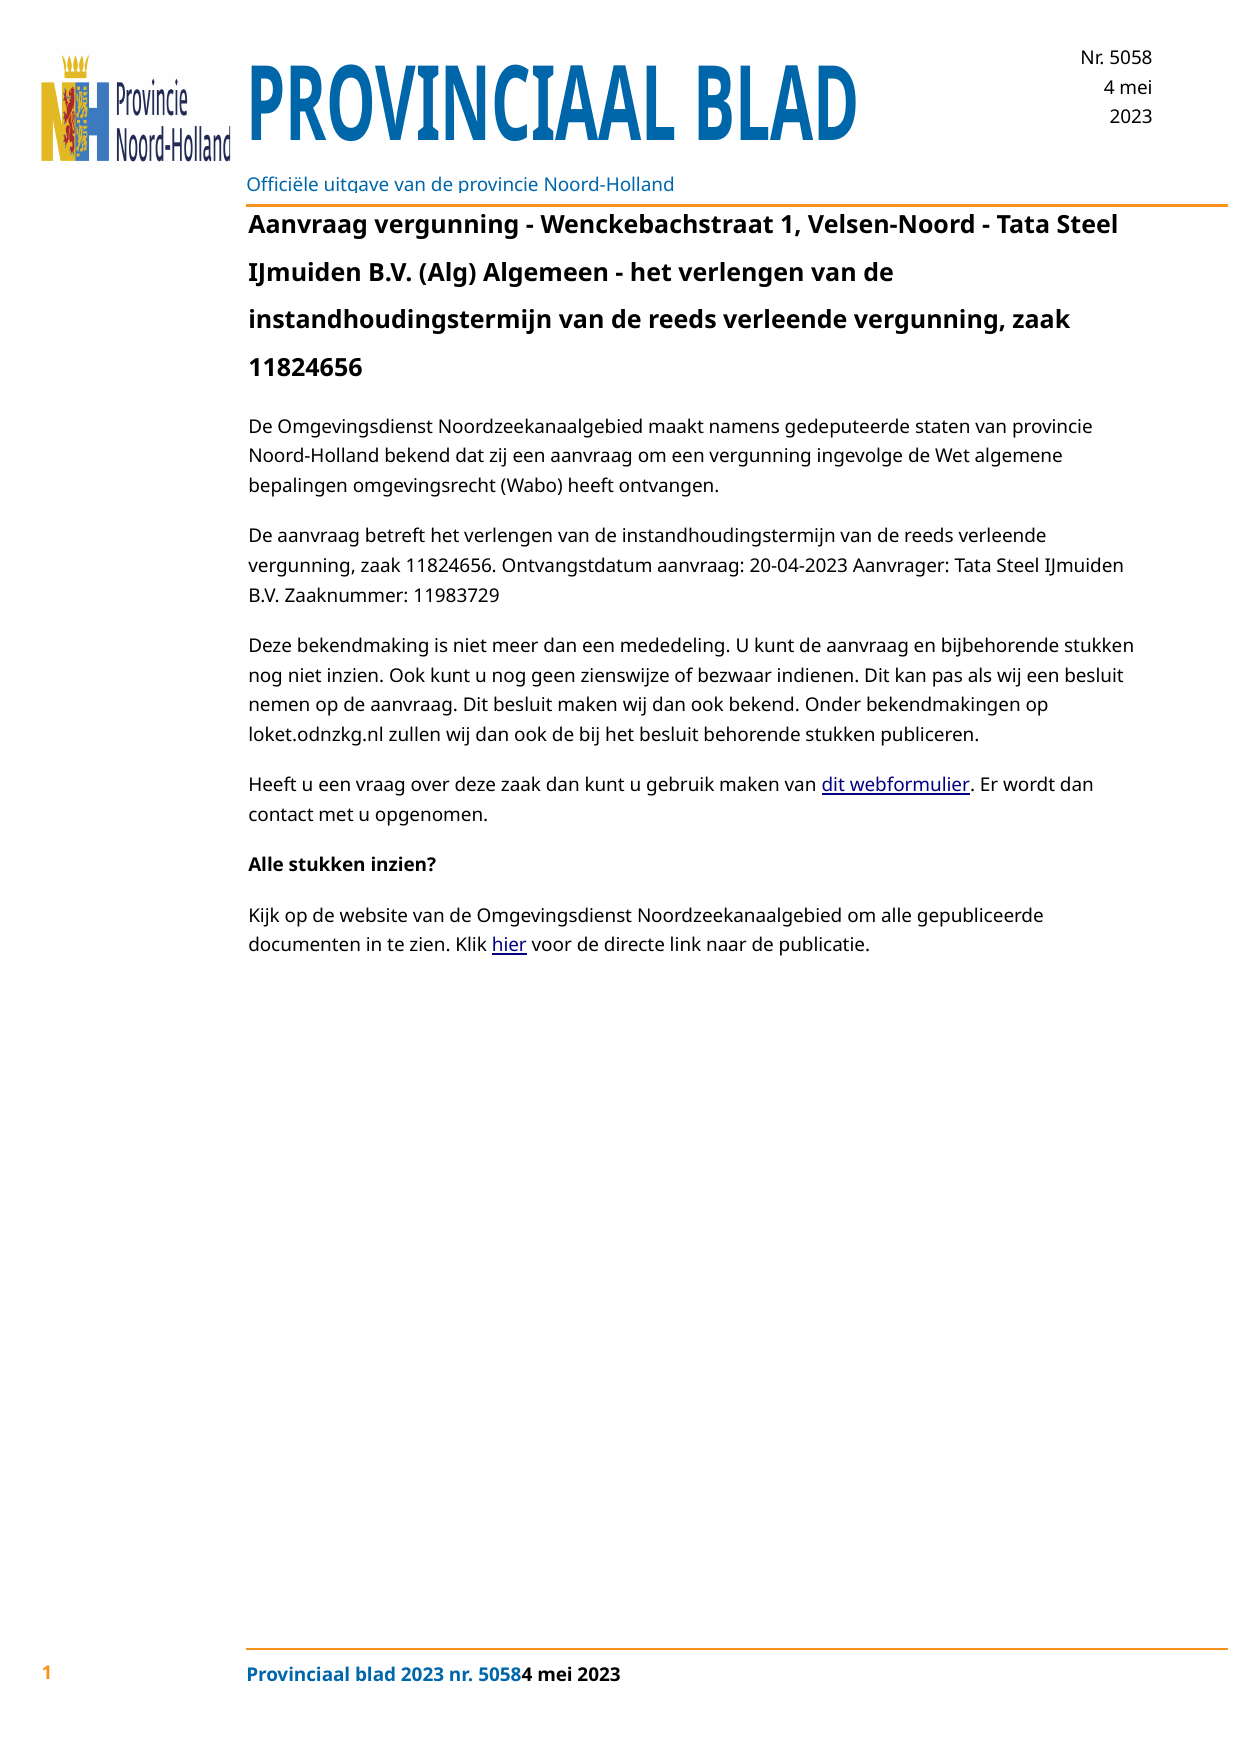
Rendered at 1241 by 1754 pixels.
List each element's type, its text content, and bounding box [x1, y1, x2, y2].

picture [41, 47, 231, 172]
text De aanvraag betreft het verlengen van de instandhoudingstermijn van de reeds verleende vergunning, zaak 11824656. Ontvangstdatum aanvraag: 20-04-2023 Aanvrager: Tata Steel IJmuiden B.V. Zaaknummer: 11983729 [248, 523, 1152, 608]
text Heeft u een vraag over deze zaak dan kunt u gebruik maken van dit webformulier. Er wordt dan contact met u opgenomen. [248, 771, 1152, 827]
text Kijk op de website van de Omgevingsdienst Noordzeekanaalgebied om alle gepubliceerde documenten in te zien. Klik hier voor de directe link naar de publicatie. [248, 902, 1152, 957]
text Aanvraag vergunning - Wenckebachstraat 1, Velsen-Noord - Tata Steel IJmuiden B.V. (Alg) Algemeen - het verlengen van de instandhoudingstermijn van de reeds verleende vergunning, zaak 11824656 [248, 207, 1152, 384]
text Deze bekendmaking is niet meer dan een mededeling. U kunt de aanvraag en bijbehorende stukken nog niet inzien. Ook kunt u nog geen zienswijze of bezwaar indienen. Dit kan pas als wij een besluit nemen op de aanvraag. Dit besluit maken wij dan ook bekend. Onder bekendmakingen op loket.odnzkg.nl zullen wij dan ook de bij het besluit behorende stukken publiceren. [248, 632, 1152, 747]
text Alle stukken inzien? [248, 851, 1152, 877]
text De Omgevingsdienst Noordzeekanaalgebied maakt namens gedeputeerde staten van provincie Noord-Holland bekend dat zij een aanvraag om een vergunning ingevolge de Wet algemene bepalingen omgevingsrecht (Wabo) heeft ontvangen. [248, 413, 1152, 498]
